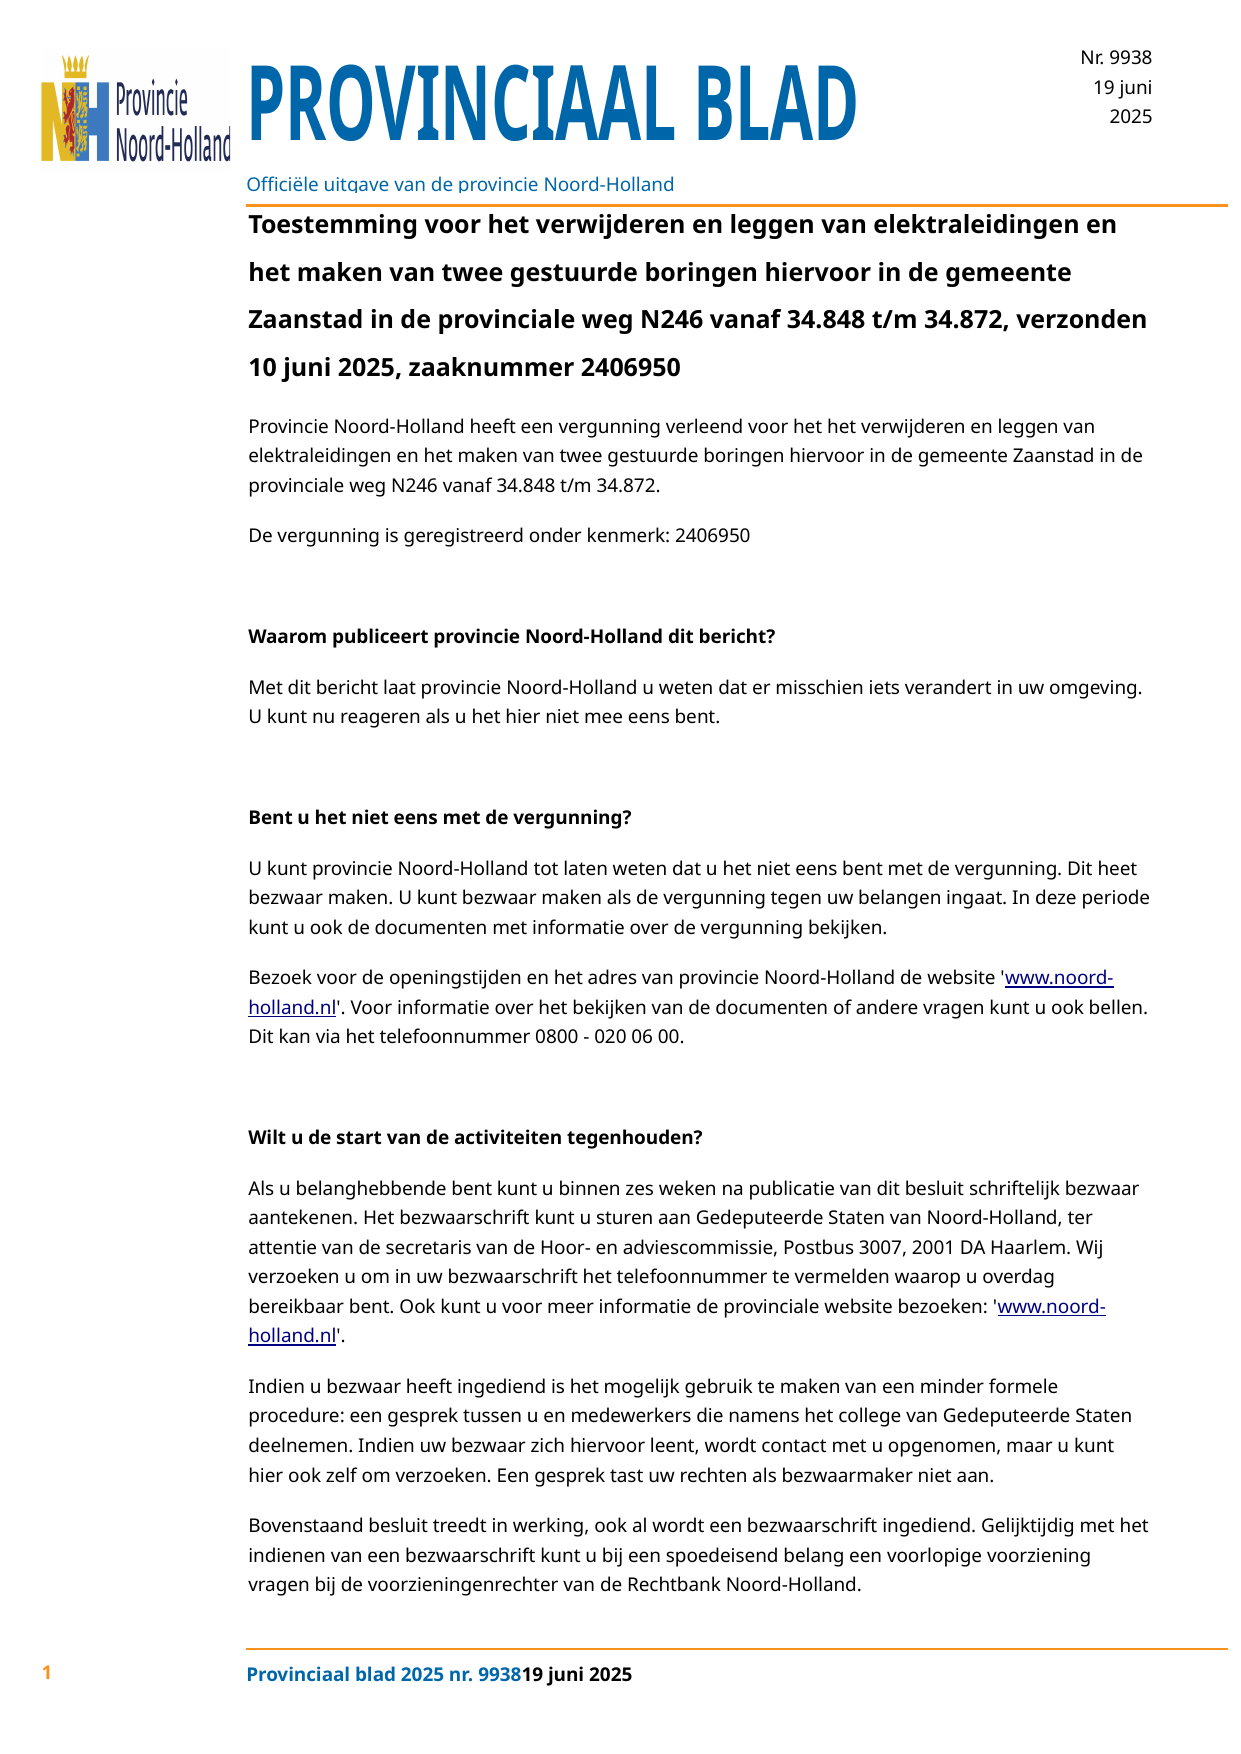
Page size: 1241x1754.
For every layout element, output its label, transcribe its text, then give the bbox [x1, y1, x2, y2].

text Bezoek voor de openingstijden en het adres van provincie Noord-Holland de website 'www.noord-holland.nl'. Voor informatie over het bekijken van de documenten of andere vragen kunt u ook bellen. Dit kan via het telefoonnummer 0800 - 020 06 00. [248, 964, 1152, 1049]
text Wilt u de start van de activiteiten tegenhouden? [248, 1124, 1152, 1150]
text Met dit bericht laat provincie Noord-Holland u weten dat er misschien iets verandert in uw omgeving. U kunt nu reageren als u het hier niet mee eens bent. [248, 674, 1152, 729]
text Bent u het niet eens met de vergunning? [248, 804, 1152, 830]
text De vergunning is geregistreerd onder kenmerk: 2406950 [248, 523, 1152, 548]
text Provincie Noord-Holland heeft een vergunning verleend voor het het verwijderen en leggen van elektraleidingen en het maken van twee gestuurde boringen hiervoor in de gemeente Zaanstad in de provinciale weg N246 vanaf 34.848 t/m 34.872. [248, 413, 1152, 498]
text Indien u bezwaar heeft ingediend is het mogelijk gebruik te maken van een minder formele procedure: een gesprek tussen u en medewerkers die namens het college van Gedeputeerde Staten deelnemen. Indien uw bezwaar zich hiervoor leent, wordt contact met u opgenomen, maar u kunt hier ook zelf om verzoeken. Een gesprek tast uw rechten als bezwaarmaker niet aan. [248, 1373, 1152, 1488]
picture [41, 47, 231, 172]
text Als u belanghebbende bent kunt u binnen zes weken na publicatie van dit besluit schriftelijk bezwaar aantekenen. Het bezwaarschrift kunt u sturen aan Gedeputeerde Staten van Noord-Holland, ter attentie van de secretaris van de Hoor- en adviescommissie, Postbus 3007, 2001 DA Haarlem. Wij verzoeken u om in uw bezwaarschrift het telefoonnummer te vermelden waarop u overdag bereikbaar bent. Ook kunt u voor meer informatie de provinciale website bezoeken: 'www.noord-holland.nl'. [248, 1175, 1152, 1348]
text Toestemming voor het verwijderen en leggen van elektraleidingen en het maken van twee gestuurde boringen hiervoor in de gemeente Zaanstad in de provinciale weg N246 vanaf 34.848 t/m 34.872, verzonden 10 juni 2025, zaaknummer 2406950 [248, 207, 1152, 384]
text Bovenstaand besluit treedt in werking, ook al wordt een bezwaarschrift ingediend. Gelijktijdig met het indienen van een bezwaarschrift kunt u bij een spoedeisend belang een voorlopige voorziening vragen bij de voorzieningenrechter van de Rechtbank Noord-Holland. [248, 1512, 1152, 1597]
text U kunt provincie Noord-Holland tot laten weten dat u het niet eens bent met de vergunning. Dit heet bezwaar maken. U kunt bezwaar maken als de vergunning tegen uw belangen ingaat. In deze periode kunt u ook de documenten met informatie over de vergunning bekijken. [248, 855, 1152, 940]
text Waarom publiceert provincie Noord-Holland dit bericht? [248, 623, 1152, 649]
